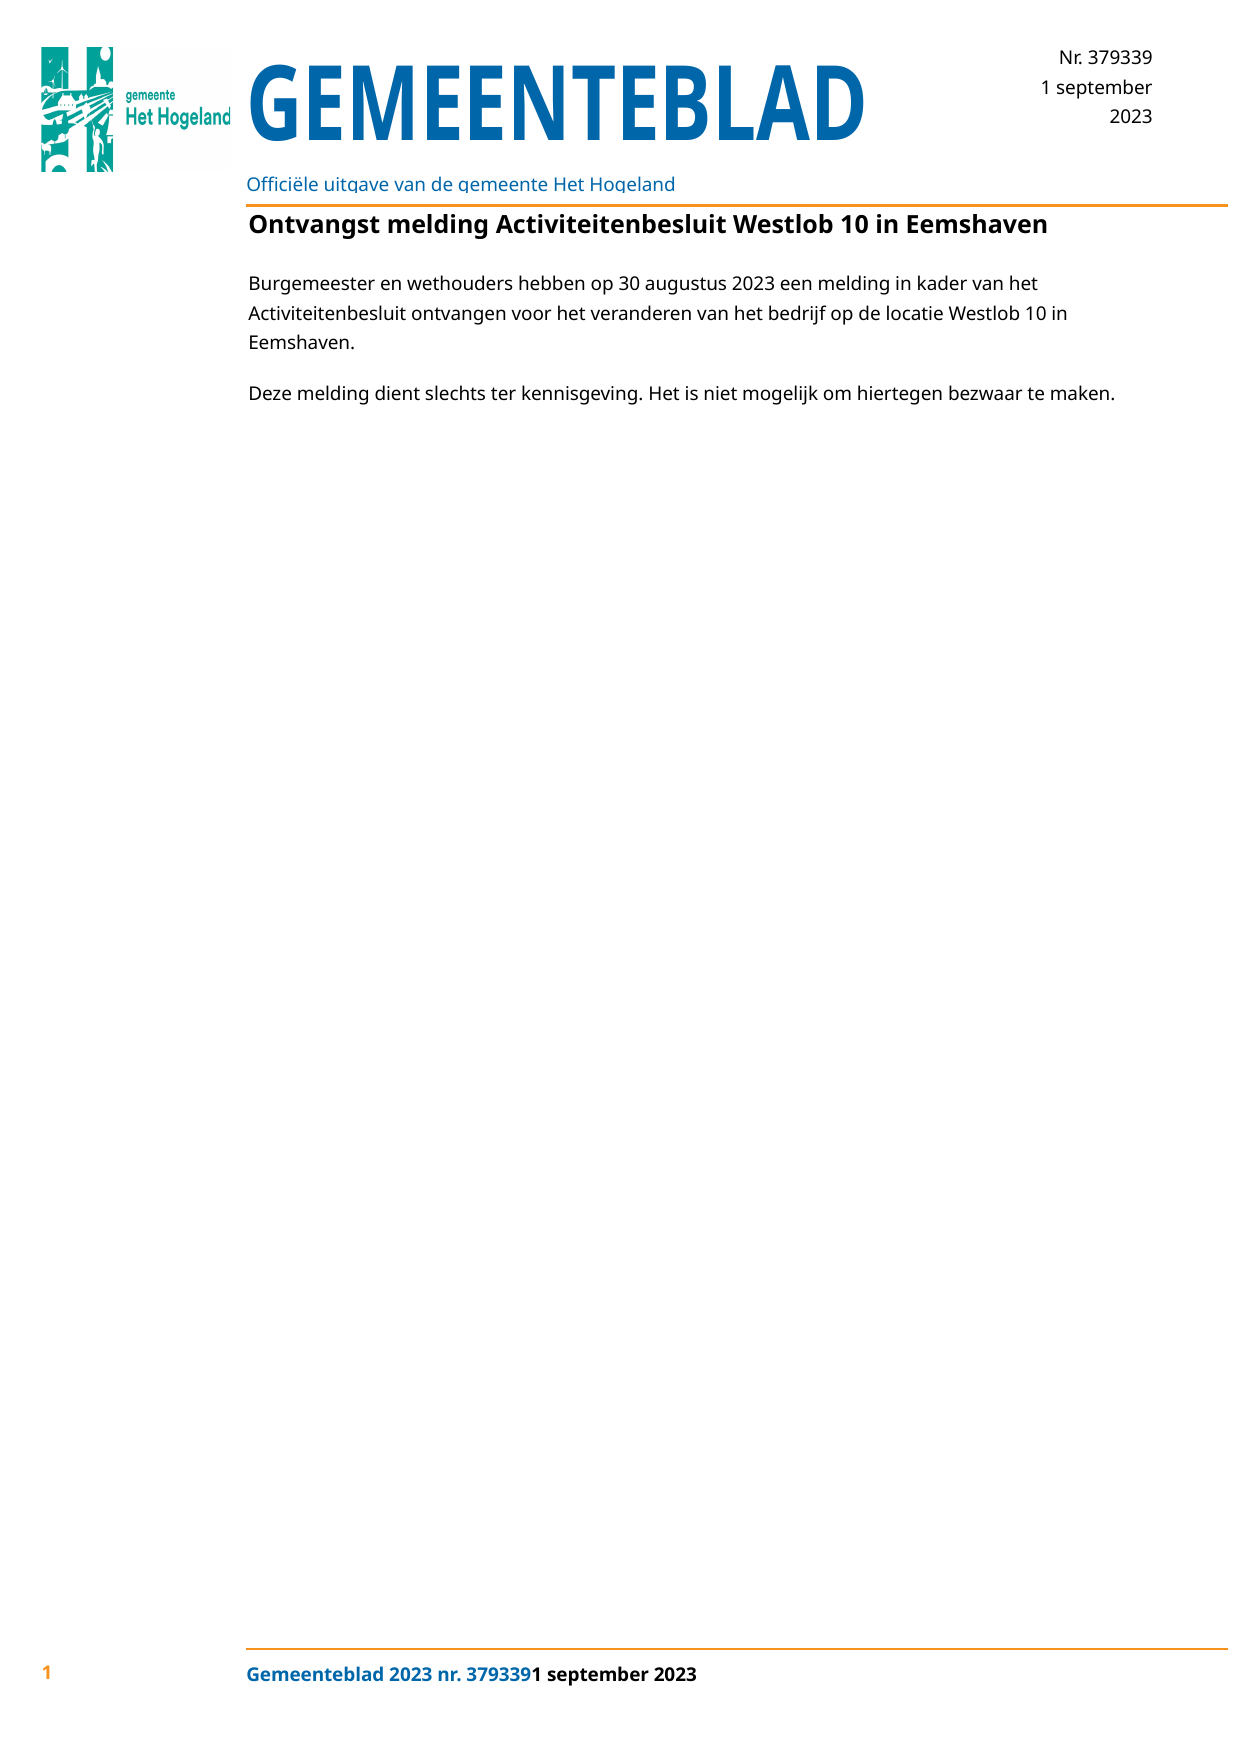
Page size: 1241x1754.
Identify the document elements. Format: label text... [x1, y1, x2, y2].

picture [41, 47, 231, 172]
text Ontvangst melding Activiteitenbesluit Westlob 10 in Eemshaven [248, 207, 1152, 241]
text Burgemeester en wethouders hebben op 30 augustus 2023 een melding in kader van het Activiteitenbesluit ontvangen voor het veranderen van het bedrijf op de locatie Westlob 10 in Eemshaven. [248, 270, 1152, 355]
text Deze melding dient slechts ter kennisgeving. Het is niet mogelijk om hiertegen bezwaar te maken. [248, 380, 1152, 406]
